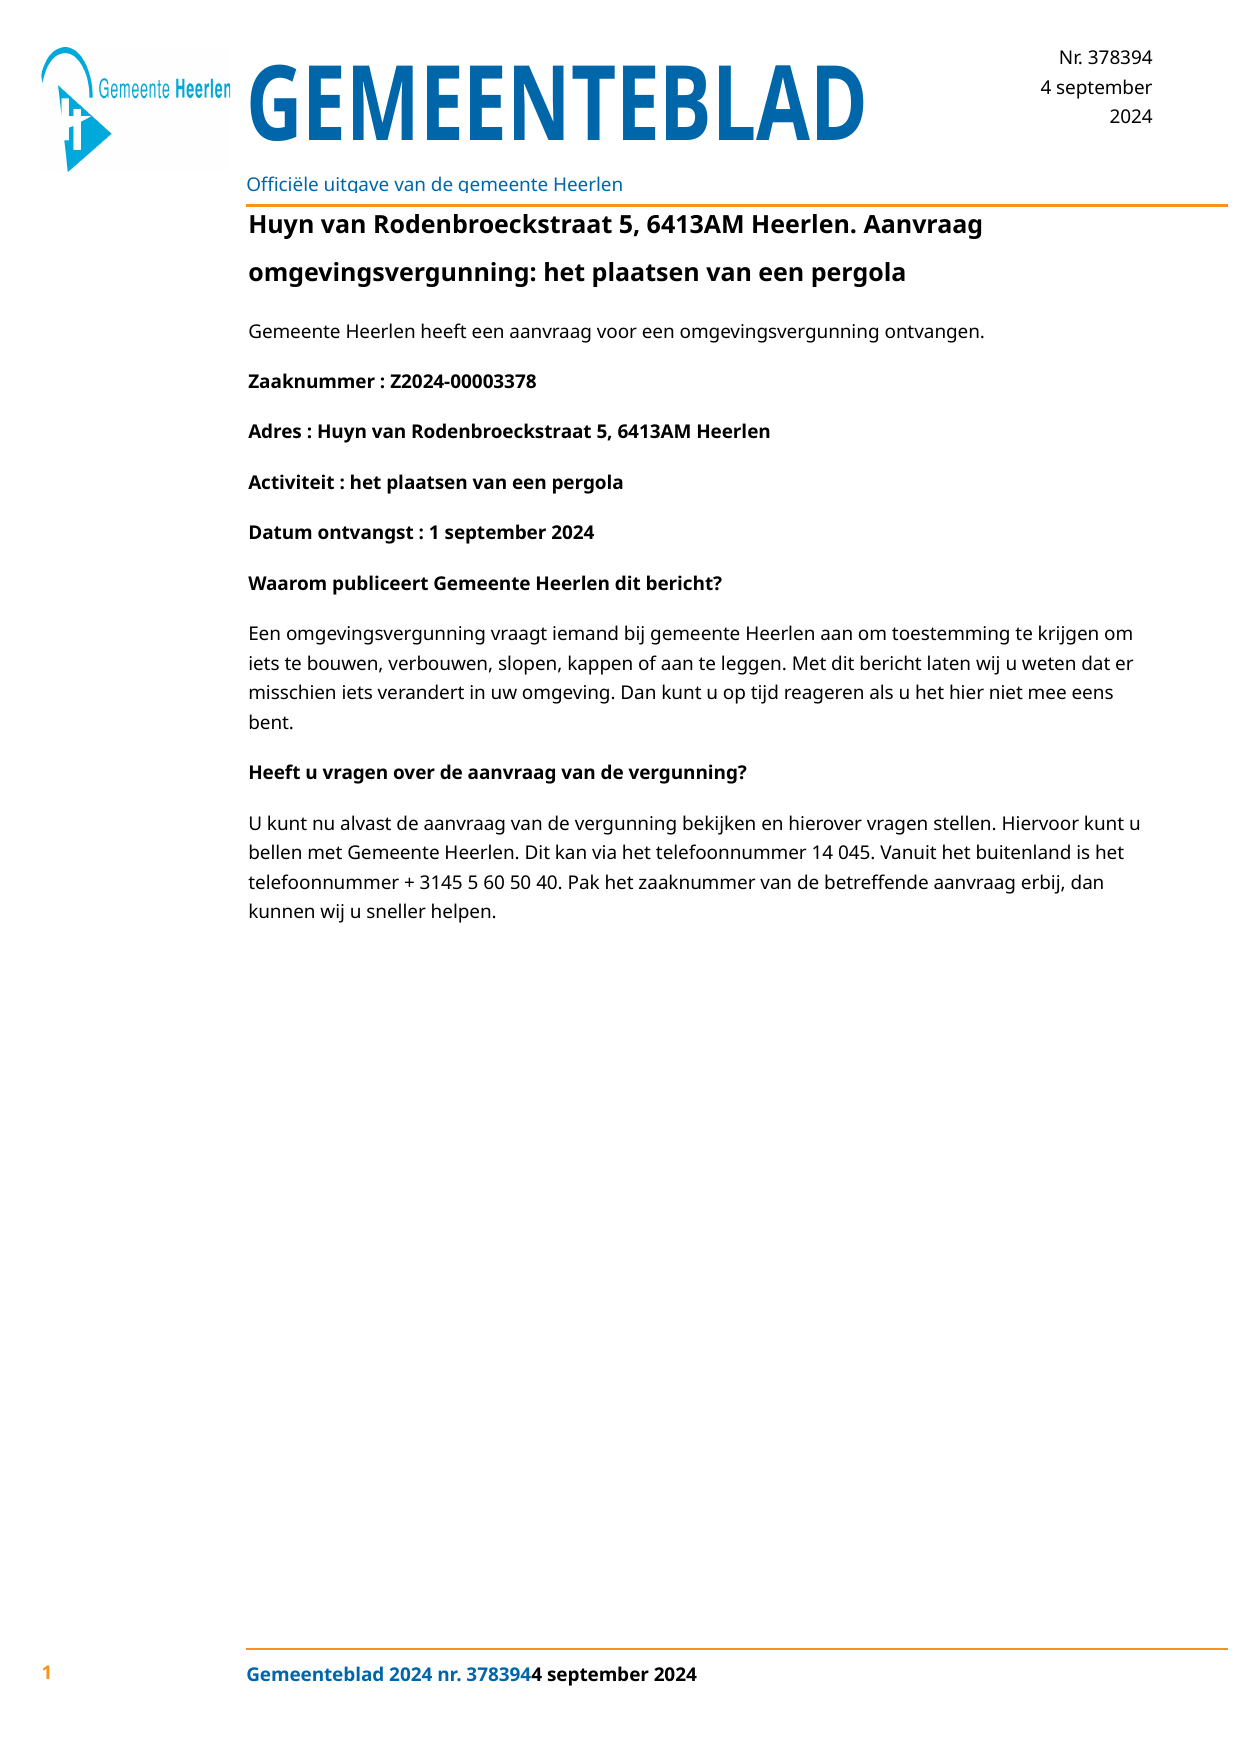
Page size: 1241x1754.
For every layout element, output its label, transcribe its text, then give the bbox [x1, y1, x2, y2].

text U kunt nu alvast de aanvraag van de vergunning bekijken en hierover vragen stellen. Hiervoor kunt u bellen met Gemeente Heerlen. Dit kan via het telefoonnummer 14 045. Vanuit het buitenland is het telefoonnummer + 3145 5 60 50 40. Pak het zaaknummer van de betreffende aanvraag erbij, dan kunnen wij u sneller helpen. [248, 810, 1152, 924]
text Activiteit : het plaatsen van een pergola [248, 469, 1152, 495]
text Adres : Huyn van Rodenbroeckstraat 5, 6413AM Heerlen [248, 419, 1152, 444]
text Heeft u vragen over de aanvraag van de vergunning? [248, 759, 1152, 785]
text Waarom publiceert Gemeente Heerlen dit bericht? [248, 570, 1152, 596]
text Huyn van Rodenbroeckstraat 5, 6413AM Heerlen. Aanvraag omgevingsvergunning: het plaatsen van een pergola [248, 207, 1152, 288]
text Gemeente Heerlen heeft een aanvraag voor een omgevingsvergunning ontvangen. [248, 318, 1152, 344]
picture [41, 47, 59, 70]
text Zaaknummer : Z2024-00003378 [248, 368, 1152, 394]
text Een omgevingsvergunning vraagt iemand bij gemeente Heerlen aan om toestemming te krijgen om iets te bouwen, verbouwen, slopen, kappen of aan te leggen. Met dit bericht laten wij u weten dat er misschien iets verandert in uw omgeving. Dan kunt u op tijd reageren als u het hier niet mee eens bent. [248, 620, 1152, 735]
picture [41, 47, 231, 172]
text Datum ontvangst : 1 september 2024 [248, 519, 1152, 545]
